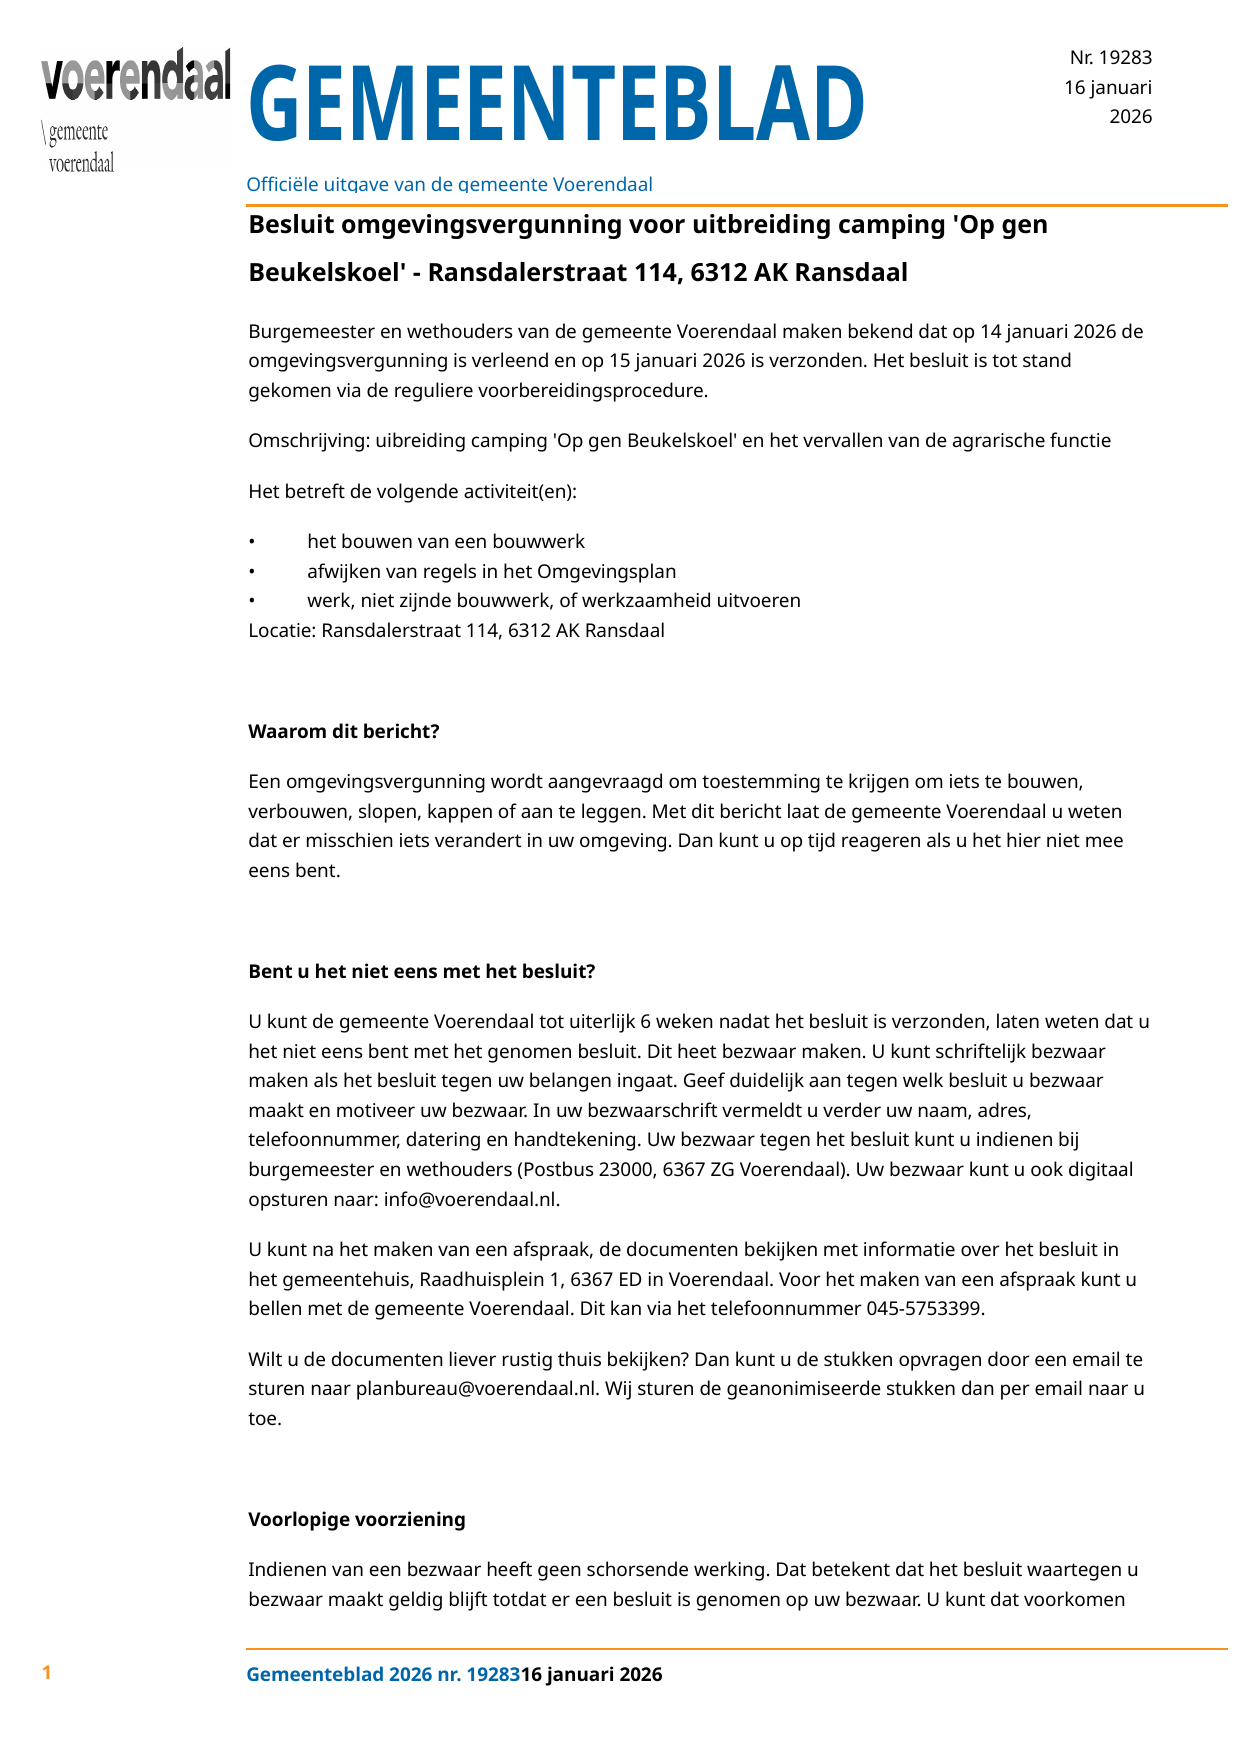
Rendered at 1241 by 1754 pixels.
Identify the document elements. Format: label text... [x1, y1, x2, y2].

text Voorlopige voorziening [248, 1506, 1152, 1532]
text Locatie: Ransdalerstraat 114, 6312 AK Ransdaal [248, 617, 1152, 643]
text Wilt u de documenten liever rustig thuis bekijken? Dan kunt u de stukken opvragen door een email te sturen naar planbureau@voerendaal.nl. Wij sturen de geanonimiseerde stukken dan per email naar u toe. [248, 1346, 1152, 1431]
list het bouwen van een bouwwerk [248, 528, 1152, 554]
text U kunt de gemeente Voerendaal tot uiterlijk 6 weken nadat het besluit is verzonden, laten weten dat u het niet eens bent met het genomen besluit. Dit heet bezwaar maken. U kunt schriftelijk bezwaar maken als het besluit tegen uw belangen ingaat. Geef duidelijk aan tegen welk besluit u bezwaar maakt en motiveer uw bezwaar. In uw bezwaarschrift vermeldt u verder uw naam, adres, telefoonnummer, datering en handtekening. Uw bezwaar tegen het besluit kunt u indienen bij burgemeester en wethouders (Postbus 23000, 6367 ZG Voerendaal). Uw bezwaar kunt u ook digitaal opsturen naar: info@voerendaal.nl. [248, 1008, 1152, 1212]
list afwijken van regels in het Omgevingsplan [248, 558, 1152, 584]
text Bent u het niet eens met het besluit? [248, 958, 1152, 984]
list werk, niet zijnde bouwwerk, of werkzaamheid uitvoeren [248, 587, 1152, 613]
text U kunt na het maken van een afspraak, de documenten bekijken met informatie over het besluit in het gemeentehuis, Raadhuisplein 1, 6367 ED in Voerendaal. Voor het maken van een afspraak kunt u bellen met de gemeente Voerendaal. Dit kan via het telefoonnummer 045-5753399. [248, 1236, 1152, 1321]
text Omschrijving: uibreiding camping 'Op gen Beukelskoel' en het vervallen van de agrarische functie [248, 427, 1152, 453]
text Een omgevingsvergunning wordt aangevraagd om toestemming te krijgen om iets te bouwen, verbouwen, slopen, kappen of aan te leggen. Met dit bericht laat de gemeente Voerendaal u weten dat er misschien iets verandert in uw omgeving. Dan kunt u op tijd reageren als u het hier niet mee eens bent. [248, 768, 1152, 883]
text Besluit omgevingsvergunning voor uitbreiding camping 'Op gen Beukelskoel' - Ransdalerstraat 114, 6312 AK Ransdaal [248, 207, 1152, 288]
picture [41, 47, 231, 172]
text Waarom dit bericht? [248, 718, 1152, 744]
text Indienen van een bezwaar heeft geen schorsende werking. Dat betekent dat het besluit waartegen u bezwaar maakt geldig blijft totdat er een besluit is genomen op uw bezwaar. U kunt dat voorkomen [248, 1556, 1152, 1612]
text Het betreft de volgende activiteit(en): [248, 478, 1152, 504]
text Burgemeester en wethouders van de gemeente Voerendaal maken bekend dat op 14 januari 2026 de omgevingsvergunning is verleend en op 15 januari 2026 is verzonden. Het besluit is tot stand gekomen via de reguliere voorbereidingsprocedure. [248, 318, 1152, 403]
